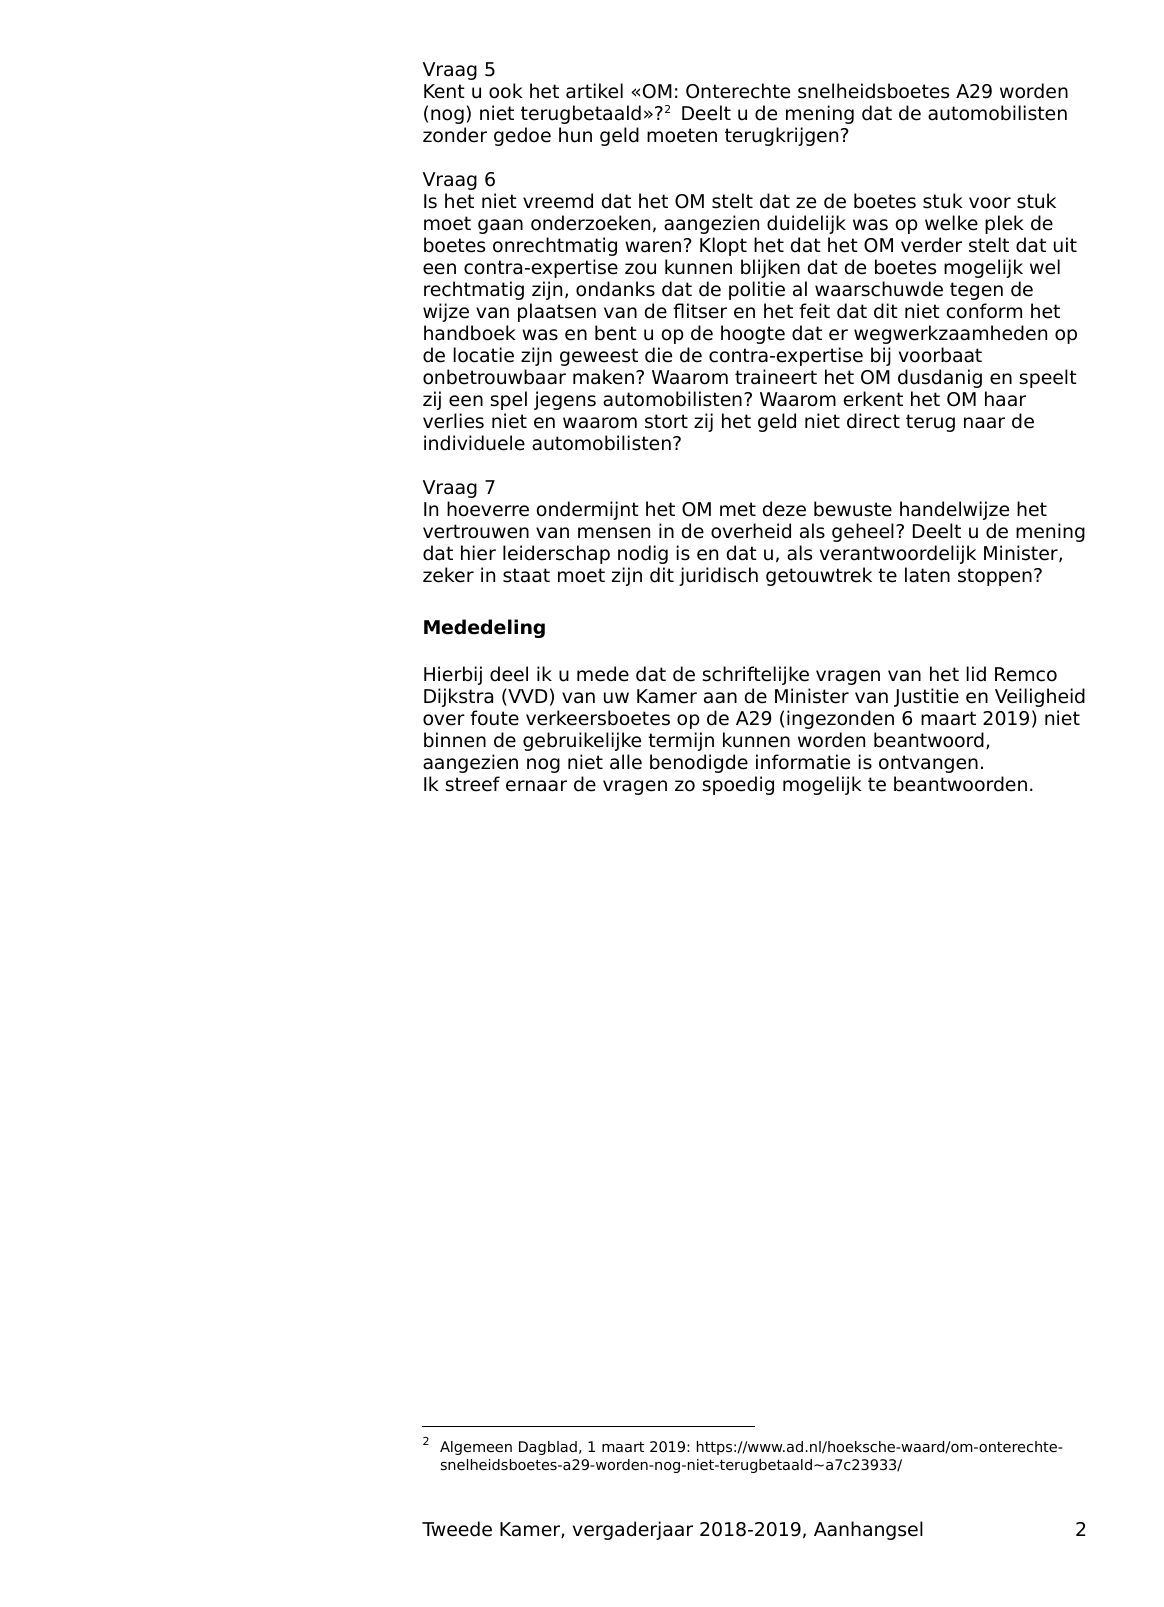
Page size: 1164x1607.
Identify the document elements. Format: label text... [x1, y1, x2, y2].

text In hoeverre ondermijnt het OM met deze bewuste handelwijze het vertrouwen van mensen in de overheid als geheel? Deelt u de mening dat hier leiderschap nodig is en dat u, als verantwoordelijk Minister, zeker in staat moet zijn dit juridisch getouwtrek te laten stoppen? [422, 499, 1087, 587]
text Hierbij deel ik u mede dat de schriftelijke vragen van het lid Remco Dijkstra (VVD) van uw Kamer aan de Minister van Justitie en Veiligheid over foute verkeersboetes op de A29 (ingezonden 6 maart 2019) niet binnen de gebruikelijke termijn kunnen worden beantwoord, aangezien nog niet alle benodigde informatie is ontvangen. [422, 664, 1087, 774]
text Ik streef ernaar de vragen zo spoedig mogelijk te beantwoorden. [422, 774, 1087, 796]
text Is het niet vreemd dat het OM stelt dat ze de boetes stuk voor stuk moet gaan onderzoeken, aangezien duidelijk was op welke plek de boetes onrechtmatig waren? Klopt het dat het OM verder stelt dat uit een contra-expertise zou kunnen blijken dat de boetes mogelijk wel rechtmatig zijn, ondanks dat de politie al waarschuwde tegen de wijze van plaatsen van de flitser en het feit dat dit niet conform het handboek was en bent u op de hoogte dat er wegwerkzaamheden op de locatie zijn geweest die de contra-expertise bij voorbaat onbetrouwbaar maken? Waarom traineert het OM dusdanig en speelt zij een spel jegens automobilisten? Waarom erkent het OM haar verlies niet en waarom stort zij het geld niet direct terug naar de individuele automobilisten? [422, 191, 1087, 455]
text Kent u ook het artikel «OM: Onterechte snelheidsboetes A29 worden (nog) niet terugbetaald»? Deelt u de mening dat de automobilisten zonder gedoe hun geld moeten terugkrijgen? [422, 81, 1087, 147]
text Vraag 5 [422, 59, 1087, 81]
subtitle Mededeling [422, 617, 1087, 639]
text Vraag 6 [422, 169, 1087, 191]
text Algemeen Dagblad, 1 maart 2019: https://www.ad.nl/hoeksche-waard/om-onterechte-snelheidsboetes-a29-worden-nog-niet-terugbetaald~a7c23933/ [422, 1435, 1087, 1474]
text Vraag 7 [422, 477, 1087, 499]
